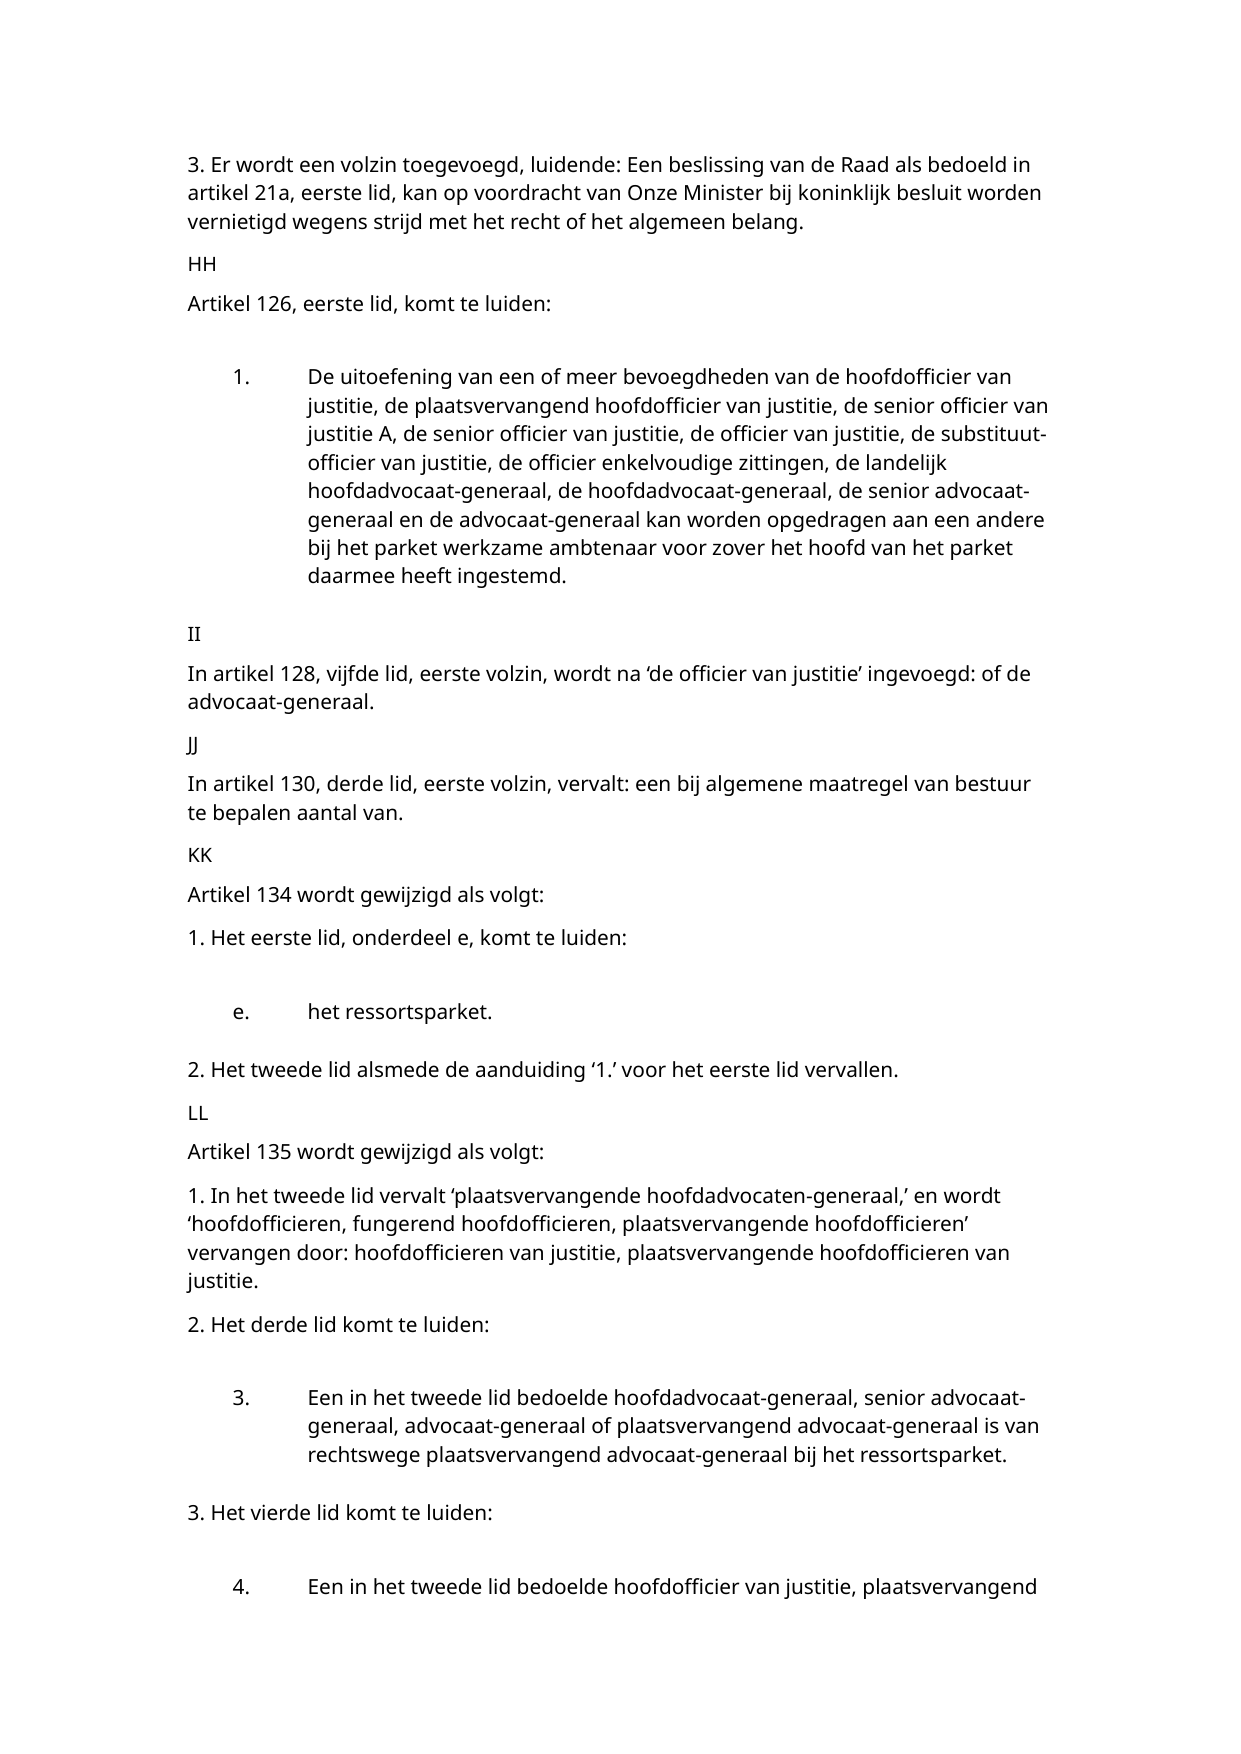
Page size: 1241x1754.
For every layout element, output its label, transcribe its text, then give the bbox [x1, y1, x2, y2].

list het ressortsparket. [232, 997, 1053, 1025]
text 2. Het derde lid komt te luiden: [187, 1310, 1053, 1338]
text Artikel 126, eerste lid, komt te luiden: [187, 289, 1053, 317]
text JJ [187, 731, 1053, 758]
text Artikel 134 wordt gewijzigd als volgt: [187, 880, 1053, 908]
text 3. Het vierde lid komt te luiden: [187, 1498, 1053, 1527]
text In artikel 128, vijfde lid, eerste volzin, wordt na ‘de officier van justitie’ ingevoegd: of de advocaat-generaal. [187, 659, 1053, 716]
text 3. Er wordt een volzin toegevoegd, luidende: Een beslissing van de Raad als bedoeld in artikel 21a, eerste lid, kan op voordracht van Onze Minister bij koninklijk besluit worden vernietigd wegens strijd met het recht of het algemeen belang. [187, 150, 1053, 235]
text II [187, 620, 1053, 647]
text Artikel 135 wordt gewijzigd als volgt: [187, 1137, 1053, 1166]
text 1. In het tweede lid vervalt ‘plaatsvervangende hoofdadvocaten-generaal,’ en wordt ‘hoofdofficieren, fungerend hoofdofficieren, plaatsvervangende hoofdofficieren’ vervangen door: hoofdofficieren van justitie, plaatsvervangende hoofdofficieren van justitie. [187, 1181, 1053, 1295]
text KK [187, 841, 1053, 868]
text In artikel 130, derde lid, eerste volzin, vervalt: een bij algemene maatregel van bestuur te bepalen aantal van. [187, 769, 1053, 826]
text LL [187, 1099, 1053, 1126]
text HH [187, 250, 1053, 277]
list Een in het tweede lid bedoelde hoofdadvocaat-generaal, senior advocaat-generaal, advocaat-generaal of plaatsvervangend advocaat-generaal is van rechtswege plaatsvervangend advocaat-generaal bij het ressortsparket. [232, 1383, 1053, 1468]
list De uitoefening van een of meer bevoegdheden van de hoofdofficier van justitie, de plaatsvervangend hoofdofficier van justitie, de senior officier van justitie A, de senior officier van justitie, de officier van justitie, de substituut-officier van justitie, de officier enkelvoudige zittingen, de landelijk hoofdadvocaat-generaal, de hoofdadvocaat-generaal, de senior advocaat-generaal en de advocaat-generaal kan worden opgedragen aan een andere bij het parket werkzame ambtenaar voor zover het hoofd van het parket daarmee heeft ingestemd. [232, 362, 1053, 590]
list Een in het tweede lid bedoelde hoofdofficier van justitie, plaatsvervangend [232, 1572, 1053, 1600]
text 2. Het tweede lid alsmede de aanduiding ‘1.’ voor het eerste lid vervallen. [187, 1055, 1053, 1084]
text 1. Het eerste lid, onderdeel e, komt te luiden: [187, 923, 1053, 952]
